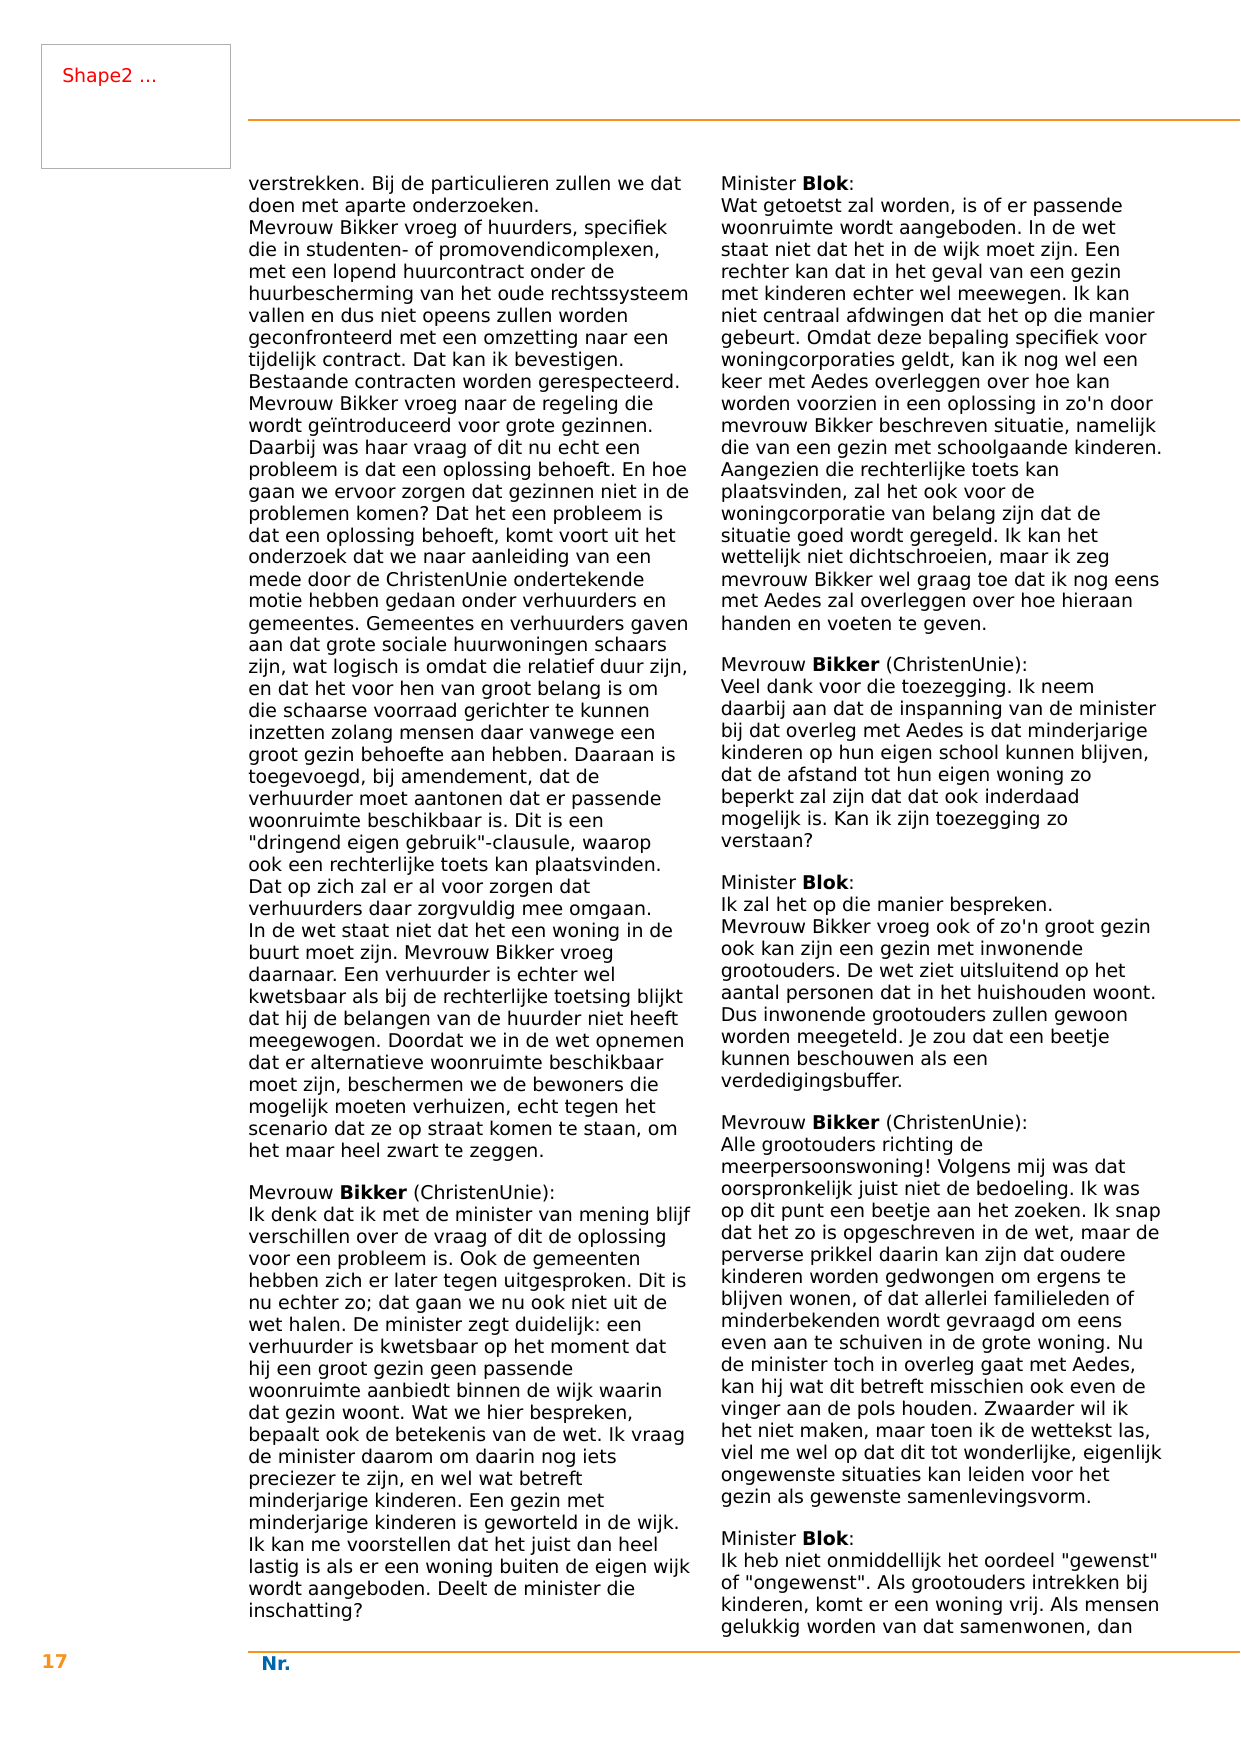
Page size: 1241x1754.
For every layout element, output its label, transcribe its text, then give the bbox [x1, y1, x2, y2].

text Ik heb niet onmiddellijk het oordeel "gewenst" of "ongewenst". Als grootouders intrekken bij kinderen, komt er een woning vrij. Als mensen gelukkig worden van dat samenwonen, dan [721, 1549, 1163, 1637]
text Mevrouw Bikker (ChristenUnie): [248, 1182, 691, 1204]
text Mevrouw Bikker vroeg ook of zo'n groot gezin ook kan zijn een gezin met inwonende grootouders. De wet ziet uitsluitend op het aantal personen dat in het huishouden woont. Dus inwonende grootouders zullen gewoon worden meegeteld. Je zou dat een beetje kunnen beschouwen als een verdedigingsbuffer. [721, 916, 1163, 1092]
text Mevrouw Bikker vroeg naar de regeling die wordt geïntroduceerd voor grote gezinnen. Daarbij was haar vraag of dit nu echt een probleem is dat een oplossing behoeft. En hoe gaan we ervoor zorgen dat gezinnen niet in de problemen komen? Dat het een probleem is dat een oplossing behoeft, komt voort uit het onderzoek dat we naar aanleiding van een mede door de ChristenUnie ondertekende motie hebben gedaan onder verhuurders en gemeentes. Gemeentes en verhuurders gaven aan dat grote sociale huurwoningen schaars zijn, wat logisch is omdat die relatief duur zijn, en dat het voor hen van groot belang is om die schaarse voorraad gerichter te kunnen inzetten zolang mensen daar vanwege een groot gezin behoefte aan hebben. Daaraan is toegevoegd, bij amendement, dat de verhuurder moet aantonen dat er passende woonruimte beschikbaar is. Dit is een "dringend eigen gebruik"-clausule, waarop ook een rechterlijke toets kan plaatsvinden. Dat op zich zal er al voor zorgen dat verhuurders daar zorgvuldig mee omgaan. [248, 393, 691, 920]
text Veel dank voor die toezegging. Ik neem daarbij aan dat de inspanning van de minister bij dat overleg met Aedes is dat minderjarige kinderen op hun eigen school kunnen blijven, dat de afstand tot hun eigen woning zo beperkt zal zijn dat dat ook inderdaad mogelijk is. Kan ik zijn toezegging zo verstaan? [721, 676, 1163, 852]
text Mevrouw Bikker (ChristenUnie): [721, 654, 1163, 676]
text In de wet staat niet dat het een woning in de buurt moet zijn. Mevrouw Bikker vroeg daarnaar. Een verhuurder is echter wel kwetsbaar als bij de rechterlijke toetsing blijkt dat hij de belangen van de huurder niet heeft meegewogen. Doordat we in de wet opnemen dat er alternatieve woonruimte beschikbaar moet zijn, beschermen we de bewoners die mogelijk moeten verhuizen, echt tegen het scenario dat ze op straat komen te staan, om het maar heel zwart te zeggen. [248, 920, 691, 1162]
text Mevrouw Bikker vroeg of huurders, specifiek die in studenten- of promovendicomplexen, met een lopend huurcontract onder de huurbescherming van het oude rechtssysteem vallen en dus niet opeens zullen worden geconfronteerd met een omzetting naar een tijdelijk contract. Dat kan ik bevestigen. Bestaande contracten worden gerespecteerd. [248, 217, 691, 393]
text Ik denk dat ik met de minister van mening blijf verschillen over de vraag of dit de oplossing voor een probleem is. Ook de gemeenten hebben zich er later tegen uitgesproken. Dit is nu echter zo; dat gaan we nu ook niet uit de wet halen. De minister zegt duidelijk: een verhuurder is kwetsbaar op het moment dat hij een groot gezin geen passende woonruimte aanbiedt binnen de wijk waarin dat gezin woont. Wat we hier bespreken, bepaalt ook de betekenis van de wet. Ik vraag de minister daarom om daarin nog iets preciezer te zijn, en wel wat betreft minderjarige kinderen. Een gezin met minderjarige kinderen is geworteld in de wijk. Ik kan me voorstellen dat het juist dan heel lastig is als er een woning buiten de eigen wijk wordt aangeboden. Deelt de minister die inschatting? [248, 1204, 691, 1621]
text Mevrouw Bikker (ChristenUnie): [721, 1112, 1163, 1134]
text Wat getoetst zal worden, is of er passende woonruimte wordt aangeboden. In de wet staat niet dat het in de wijk moet zijn. Een rechter kan dat in het geval van een gezin met kinderen echter wel meewegen. Ik kan niet centraal afdwingen dat het op die manier gebeurt. Omdat deze bepaling specifiek voor woningcorporaties geldt, kan ik nog wel een keer met Aedes overleggen over hoe kan worden voorzien in een oplossing in zo'n door mevrouw Bikker beschreven situatie, namelijk die van een gezin met schoolgaande kinderen. Aangezien die rechterlijke toets kan plaatsvinden, zal het ook voor de woningcorporatie van belang zijn dat de situatie goed wordt geregeld. Ik kan het wettelijk niet dichtschroeien, maar ik zeg mevrouw Bikker wel graag toe dat ik nog eens met Aedes zal overleggen over hoe hieraan handen en voeten te geven. [721, 195, 1163, 634]
text Minister Blok: [721, 872, 1163, 894]
text Alle grootouders richting de meerpersoonswoning! Volgens mij was dat oorspronkelijk juist niet de bedoeling. Ik was op dit punt een beetje aan het zoeken. Ik snap dat het zo is opgeschreven in de wet, maar de perverse prikkel daarin kan zijn dat oudere kinderen worden gedwongen om ergens te blijven wonen, of dat allerlei familieleden of minderbekenden wordt gevraagd om eens even aan te schuiven in de grote woning. Nu de minister toch in overleg gaat met Aedes, kan hij wat dit betreft misschien ook even de vinger aan de pols houden. Zwaarder wil ik het niet maken, maar toen ik de wettekst las, viel me wel op dat dit tot wonderlijke, eigenlijk ongewenste situaties kan leiden voor het gezin als gewenste samenlevingsvorm. [721, 1134, 1163, 1508]
text Ik zal het op die manier bespreken. [721, 894, 1163, 916]
text verstrekken. Bij de particulieren zullen we dat doen met aparte onderzoeken. [248, 173, 691, 217]
text Minister Blok: [721, 173, 1163, 195]
text Minister Blok: [721, 1528, 1163, 1549]
